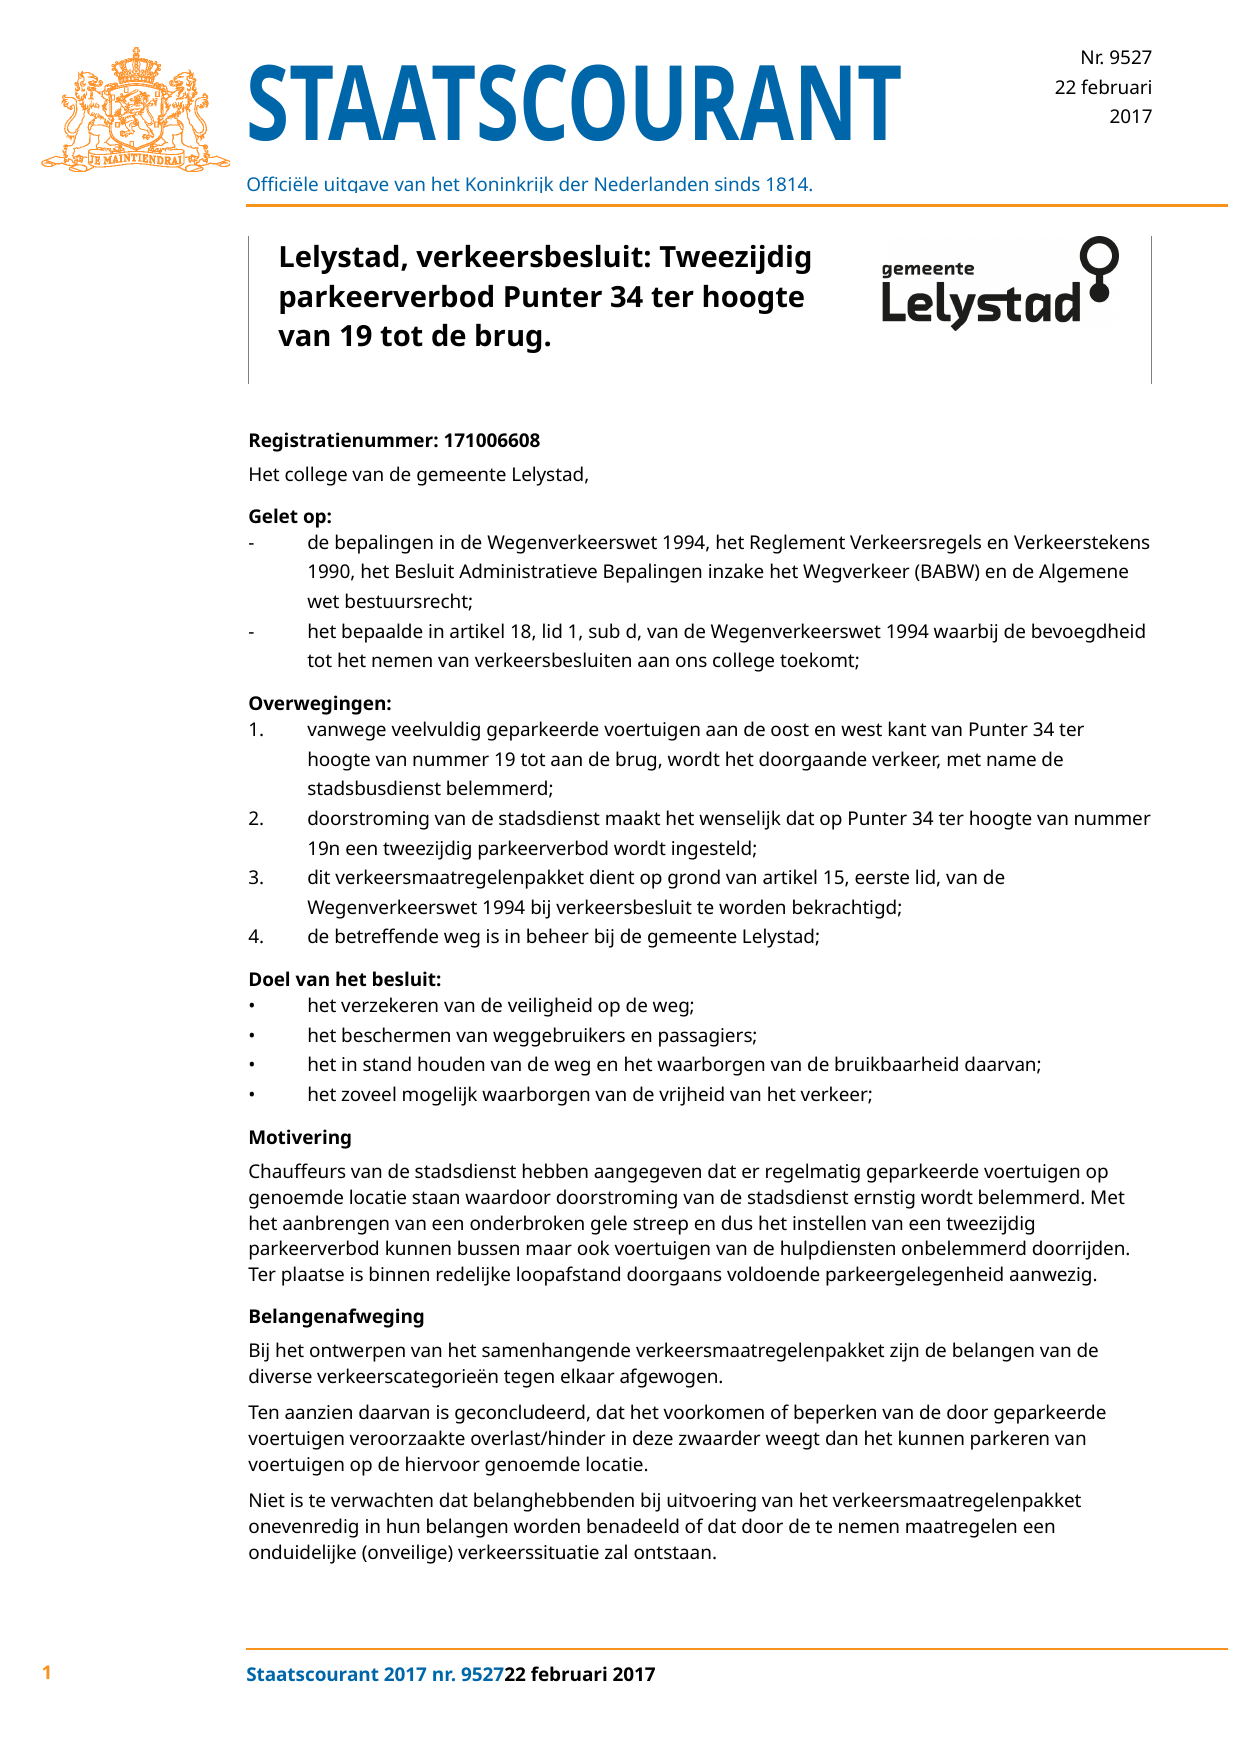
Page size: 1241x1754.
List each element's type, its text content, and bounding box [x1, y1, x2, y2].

list het zoveel mogelijk waarborgen van de vrijheid van het verkeer; [248, 1081, 1152, 1107]
list vanwege veelvuldig geparkeerde voertuigen aan de oost en west kant van Punter 34 ter hoogte van nummer 19 tot aan de brug, wordt het doorgaande verkeer, met name de stadsbusdienst belemmerd; [248, 716, 1152, 801]
text Chauffeurs van de stadsdienst hebben aangegeven dat er regelmatig geparkeerde voertuigen op genoemde locatie staan waardoor doorstroming van de stadsdienst ernstig wordt belemmerd. Met het aanbrengen van een onderbroken gele streep en dus het instellen van een tweezijdig parkeerverbod kunnen bussen maar ook voertuigen van de hulpdiensten onbelemmerd doorrijden. Ter plaatse is binnen redelijke loopafstand doorgaans voldoende parkeergelegenheid aanwezig. [248, 1158, 1152, 1287]
picture [41, 47, 231, 172]
text Het college van de gemeente Lelystad, [248, 462, 1152, 487]
table_header Lelystad, verkeersbesluit: Tweezijdig parkeerverbod Punter 34 ter hoogte van 19 tot de brug. [249, 236, 850, 384]
list het beschermen van weggebruikers en passagiers; [248, 1022, 1152, 1048]
text Overwegingen: [248, 691, 1152, 716]
list de betreffende weg is in beheer bij de gemeente Lelystad; [248, 923, 1152, 949]
text Registratienummer: 171006608 [248, 427, 1152, 453]
text Bij het ontwerpen van het samenhangende verkeersmaatregelenpakket zijn de belangen van de diverse verkeerscategorieën tegen elkaar afgewogen. [248, 1337, 1152, 1388]
text Gelet op: [248, 503, 1152, 529]
table_header [850, 236, 1151, 384]
list het bepaalde in artikel 18, lid 1, sub d, van de Wegenverkeerswet 1994 waarbij de bevoegdheid tot het nemen van verkeersbesluiten aan ons college toekomt; [248, 618, 1152, 673]
text Doel van het besluit: [248, 967, 1152, 992]
list het in stand houden van de weg en het waarborgen van de bruikbaarheid daarvan; [248, 1051, 1152, 1077]
list dit verkeersmaatregelenpakket dient op grond van artikel 15, eerste lid, van de Wegenverkeerswet 1994 bij verkeersbesluit te worden bekrachtigd; [248, 864, 1152, 919]
picture [882, 236, 1119, 331]
text Niet is te verwachten dat belanghebbenden bij uitvoering van het verkeersmaatregelenpakket onevenredig in hun belangen worden benadeeld of dat door de te nemen maatregelen een onduidelijke (onveilige) verkeerssituatie zal ontstaan. [248, 1488, 1152, 1565]
text Belangenafweging [248, 1303, 1152, 1329]
list doorstroming van de stadsdienst maakt het wenselijk dat op Punter 34 ter hoogte van nummer 19n een tweezijdig parkeerverbod wordt ingesteld; [248, 805, 1152, 860]
text Ten aanzien daarvan is geconcludeerd, dat het voorkomen of beperken van de door geparkeerde voertuigen veroorzaakte overlast/hinder in deze zwaarder weegt dan het kunnen parkeren van voertuigen op de hiervoor genoemde locatie. [248, 1399, 1152, 1477]
text Motivering [248, 1124, 1152, 1150]
list het verzekeren van de veiligheid op de weg; [248, 992, 1152, 1018]
list de bepalingen in de Wegenverkeerswet 1994, het Reglement Verkeersregels en Verkeerstekens 1990, het Besluit Administratieve Bepalingen inzake het Wegverkeer (BABW) en de Algemene wet bestuursrecht; [248, 529, 1152, 614]
